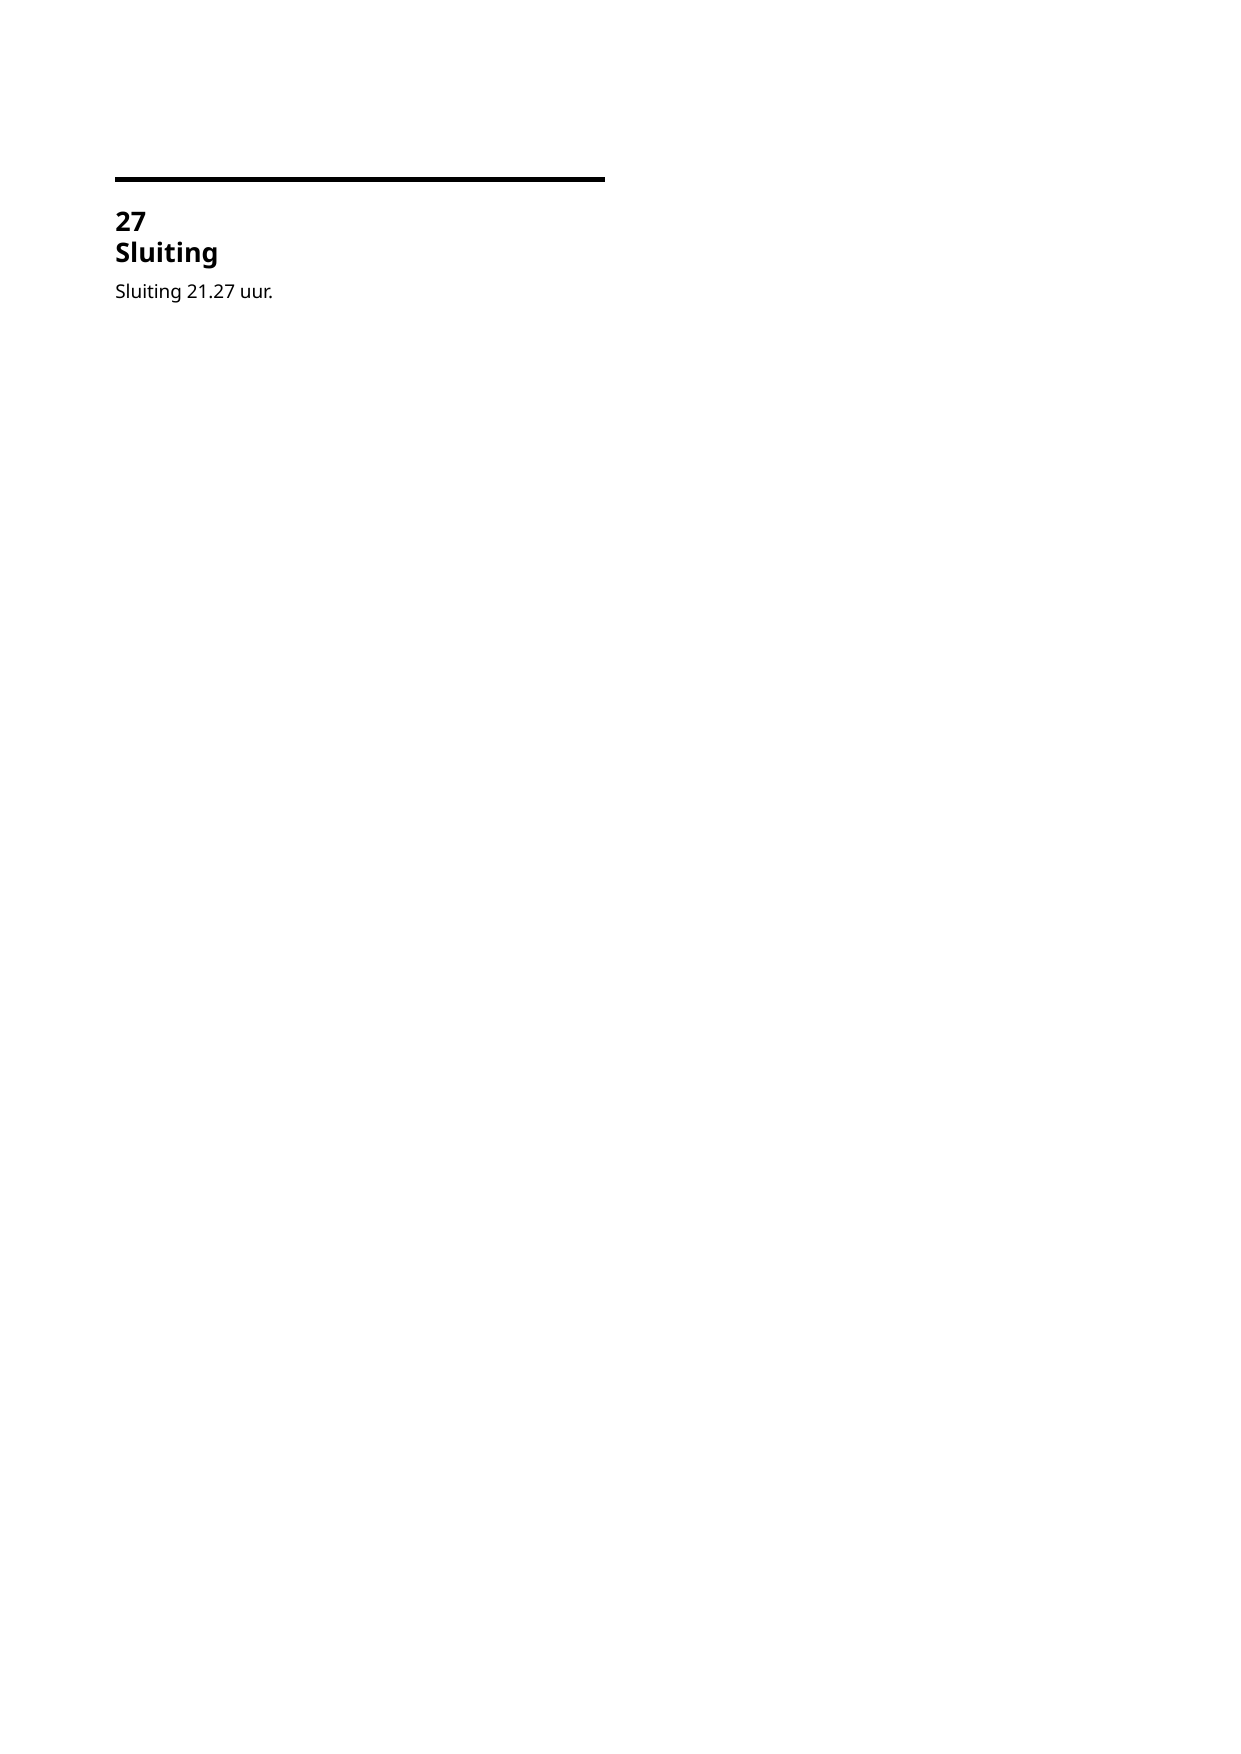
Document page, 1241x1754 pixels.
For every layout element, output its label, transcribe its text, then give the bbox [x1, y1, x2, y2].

text Sluiting 21.27 uur. [115, 283, 605, 302]
text Sluiting [115, 239, 605, 283]
text 27 [115, 203, 605, 239]
